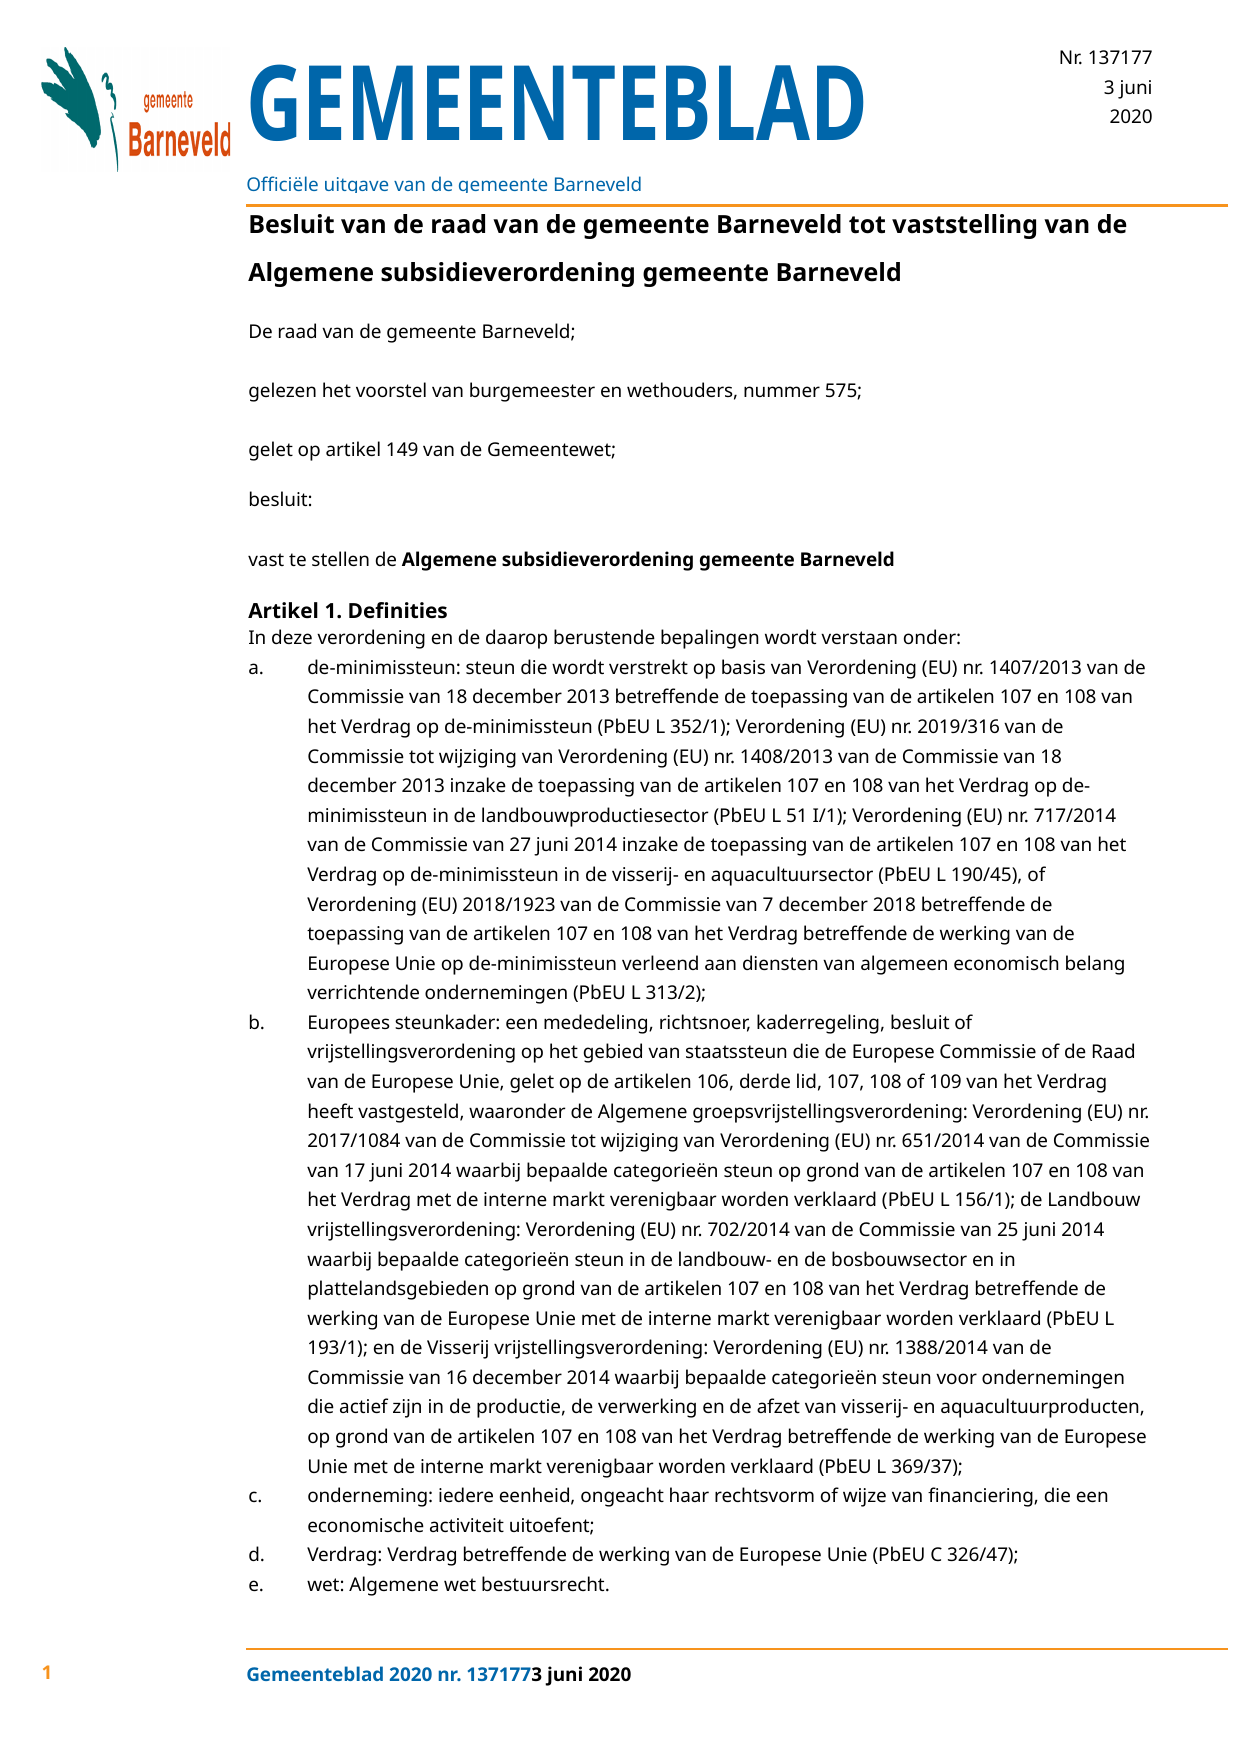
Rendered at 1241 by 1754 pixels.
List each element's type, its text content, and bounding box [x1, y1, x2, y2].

list onderneming: iedere eenheid, ongeacht haar rechtsvorm of wijze van financiering, die een economische activiteit uitoefent; [248, 1482, 1152, 1538]
list wet: Algemene wet bestuursrecht. [248, 1571, 1152, 1597]
text In deze verordening en de daarop berustende bepalingen wordt verstaan onder: [248, 624, 1152, 650]
list Europees steunkader: een mededeling, richtsnoer, kaderregeling, besluit of vrijstellingsverordening op het gebied van staatssteun die de Europese Commissie of de Raad van de Europese Unie, gelet op de artikelen 106, derde lid, 107, 108 of 109 van het Verdrag heeft vastgesteld, waaronder de Algemene groepsvrijstellingsverordening: Verordening (EU) nr. 2017/1084 van de Commissie tot wijziging van Verordening (EU) nr. 651/2014 van de Commissie van 17 juni 2014 waarbij bepaalde categorieën steun op grond van de artikelen 107 en 108 van het Verdrag met de interne markt verenigbaar worden verklaard (PbEU L 156/1); de Landbouw vrijstellingsverordening: Verordening (EU) nr. 702/2014 van de Commissie van 25 juni 2014 waarbij bepaalde categorieën steun in de landbouw- en de bosbouwsector en in plattelandsgebieden op grond van de artikelen 107 en 108 van het Verdrag betreffende de werking van de Europese Unie met de interne markt verenigbaar worden verklaard (PbEU L 193/1); en de Visserij vrijstellingsverordening: Verordening (EU) nr. 1388/2014 van de Commissie van 16 december 2014 waarbij bepaalde categorieën steun voor ondernemingen die actief zijn in de productie, de verwerking en de afzet van visserij- en aquacultuurproducten, op grond van de artikelen 107 en 108 van het Verdrag betreffende de werking van de Europese Unie met de interne markt verenigbaar worden verklaard (PbEU L 369/37); [248, 1009, 1152, 1479]
picture [41, 47, 231, 172]
list de-minimissteun: steun die wordt verstrekt op basis van Verordening (EU) nr. 1407/2013 van de Commissie van 18 december 2013 betreffende de toepassing van de artikelen 107 en 108 van het Verdrag op de-minimissteun (PbEU L 352/1); Verordening (EU) nr. 2019/316 van de Commissie tot wijziging van Verordening (EU) nr. 1408/2013 van de Commissie van 18 december 2013 inzake de toepassing van de artikelen 107 en 108 van het Verdrag op de-minimissteun in de landbouwproductiesector (PbEU L 51 I/1); Verordening (EU) nr. 717/2014 van de Commissie van 27 juni 2014 inzake de toepassing van de artikelen 107 en 108 van het Verdrag op de-minimissteun in de visserij- en aquacultuursector (PbEU L 190/45), of Verordening (EU) 2018/1923 van de Commissie van 7 december 2018 betreffende de toepassing van de artikelen 107 en 108 van het Verdrag betreffende de werking van de Europese Unie op de-minimissteun verleend aan diensten van algemeen economisch belang verrichtende ondernemingen (PbEU L 313/2); [248, 654, 1152, 1005]
text besluit: [248, 487, 1152, 512]
text vast te stellen de Algemene subsidieverordening gemeente Barneveld [248, 546, 1152, 571]
text De raad van de gemeente Barneveld; [248, 318, 1152, 344]
text gelezen het voorstel van burgemeester en wethouders, nummer 575; [248, 377, 1152, 403]
text gelet op artikel 149 van de Gemeentewet; [248, 436, 1152, 462]
text Besluit van de raad van de gemeente Barneveld tot vaststelling van de Algemene subsidieverordening gemeente Barneveld [248, 207, 1152, 288]
text Artikel 1. Definities [248, 596, 1152, 624]
list Verdrag: Verdrag betreffende de werking van de Europese Unie (PbEU C 326/47); [248, 1542, 1152, 1567]
